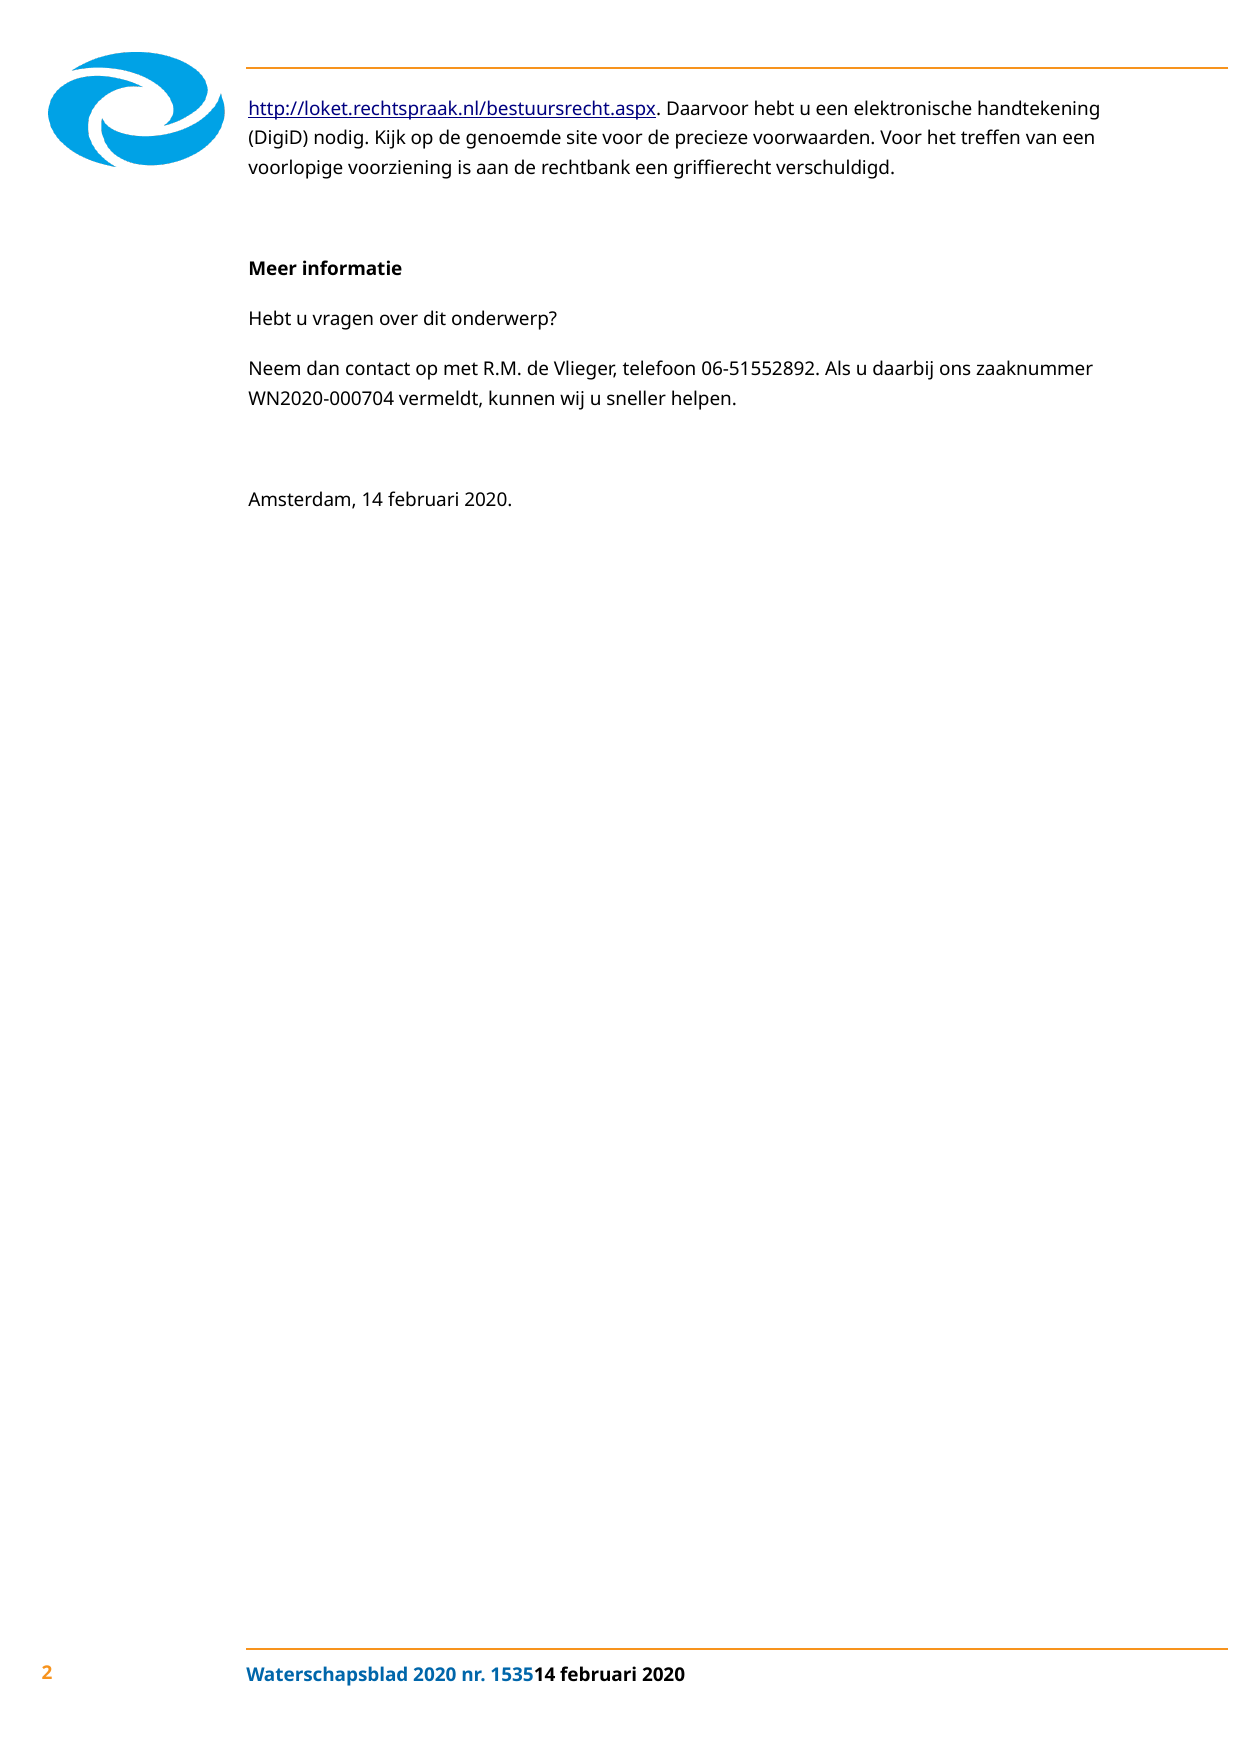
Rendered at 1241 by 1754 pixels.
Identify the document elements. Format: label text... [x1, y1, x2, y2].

text Meer informatie [248, 255, 1152, 281]
text Amsterdam, 14 februari 2020. [248, 486, 1152, 512]
text Hebt u vragen over dit onderwerp? [248, 305, 1152, 331]
text Neem dan contact op met R.M. de Vlieger, telefoon 06-51552892. Als u daarbij ons zaaknummer WN2020-000704 vermeldt, kunnen wij u sneller helpen. [248, 356, 1152, 411]
picture [41, 47, 231, 172]
text http://loket.rechtspraak.nl/bestuursrecht.aspx. Daarvoor hebt u een elektronische handtekening (DigiD) nodig. Kijk op de genoemde site voor de precieze voorwaarden. Voor het treffen van een voorlopige voorziening is aan de rechtbank een griffierecht verschuldigd. [248, 95, 1152, 180]
